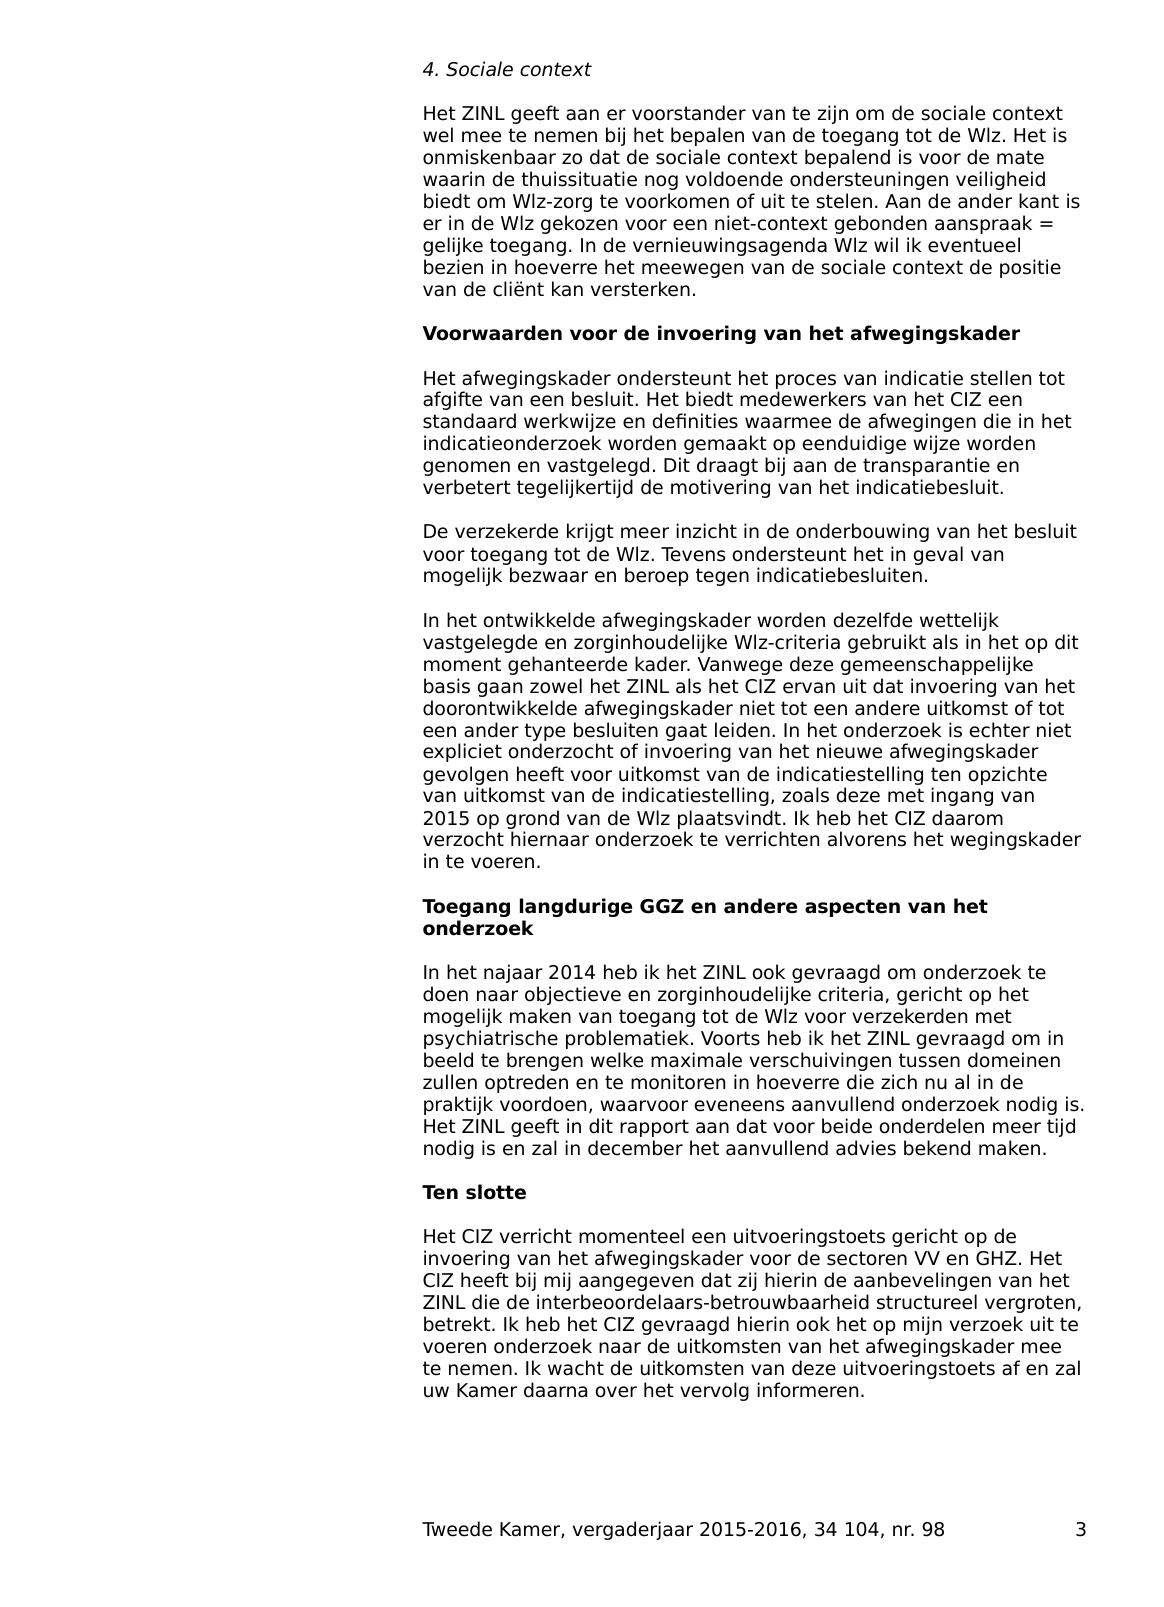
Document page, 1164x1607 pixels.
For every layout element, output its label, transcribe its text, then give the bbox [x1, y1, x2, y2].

subtitle Toegang langdurige GGZ en andere aspecten van het onderzoek [422, 896, 1087, 939]
text Het CIZ verricht momenteel een uitvoeringstoets gericht op de invoering van het afwegingskader voor de sectoren VV en GHZ. Het CIZ heeft bij mij aangegeven dat zij hierin de aanbevelingen van het ZINL die de interbeoordelaars-betrouwbaarheid structureel vergroten, betrekt. Ik heb het CIZ gevraagd hierin ook het op mijn verzoek uit te voeren onderzoek naar de uitkomsten van het afwegingskader mee te nemen. Ik wacht de uitkomsten van deze uitvoeringstoets af en zal uw Kamer daarna over het vervolg informeren. [422, 1226, 1087, 1402]
subtitle 4. Sociale context [422, 59, 1087, 81]
subtitle Voorwaarden voor de invoering van het afwegingskader [422, 323, 1087, 345]
text Het ZINL geeft aan er voorstander van te zijn om de sociale context wel mee te nemen bij het bepalen van de toegang tot de Wlz. Het is onmiskenbaar zo dat de sociale context bepalend is voor de mate waarin de thuissituatie nog voldoende ondersteuningen veiligheid biedt om Wlz-zorg te voorkomen of uit te stelen. Aan de ander kant is er in de Wlz gekozen voor een niet-context gebonden aanspraak = gelijke toegang. In de vernieuwingsagenda Wlz wil ik eventueel bezien in hoeverre het meewegen van de sociale context de positie van de cliënt kan versterken. [422, 103, 1087, 301]
text In het najaar 2014 heb ik het ZINL ook gevraagd om onderzoek te doen naar objectieve en zorginhoudelijke criteria, gericht op het mogelijk maken van toegang tot de Wlz voor verzekerden met psychiatrische problematiek. Voorts heb ik het ZINL gevraagd om in beeld te brengen welke maximale verschuivingen tussen domeinen zullen optreden en te monitoren in hoeverre die zich nu al in de praktijk voordoen, waarvoor eveneens aanvullend onderzoek nodig is. Het ZINL geeft in dit rapport aan dat voor beide onderdelen meer tijd nodig is en zal in december het aanvullend advies bekend maken. [422, 962, 1087, 1159]
subtitle Ten slotte [422, 1182, 1087, 1204]
text Het afwegingskader ondersteunt het proces van indicatie stellen tot afgifte van een besluit. Het biedt medewerkers van het CIZ een standaard werkwijze en definities waarmee de afwegingen die in het indicatieonderzoek worden gemaakt op eenduidige wijze worden genomen en vastgelegd. Dit draagt bij aan de transparantie en verbetert tegelijkertijd de motivering van het indicatiebesluit. [422, 367, 1087, 499]
text De verzekerde krijgt meer inzicht in de onderbouwing van het besluit voor toegang tot de Wlz. Tevens ondersteunt het in geval van mogelijk bezwaar en beroep tegen indicatiebesluiten. [422, 521, 1087, 587]
text In het ontwikkelde afwegingskader worden dezelfde wettelijk vastgelegde en zorginhoudelijke Wlz-criteria gebruikt als in het op dit moment gehanteerde kader. Vanwege deze gemeenschappelijke basis gaan zowel het ZINL als het CIZ ervan uit dat invoering van het doorontwikkelde afwegingskader niet tot een andere uitkomst of tot een ander type besluiten gaat leiden. In het onderzoek is echter niet expliciet onderzocht of invoering van het nieuwe afwegingskader gevolgen heeft voor uitkomst van de indicatiestelling ten opzichte van uitkomst van de indicatiestelling, zoals deze met ingang van 2015 op grond van de Wlz plaatsvindt. Ik heb het CIZ daarom verzocht hiernaar onderzoek te verrichten alvorens het wegingskader in te voeren. [422, 609, 1087, 873]
